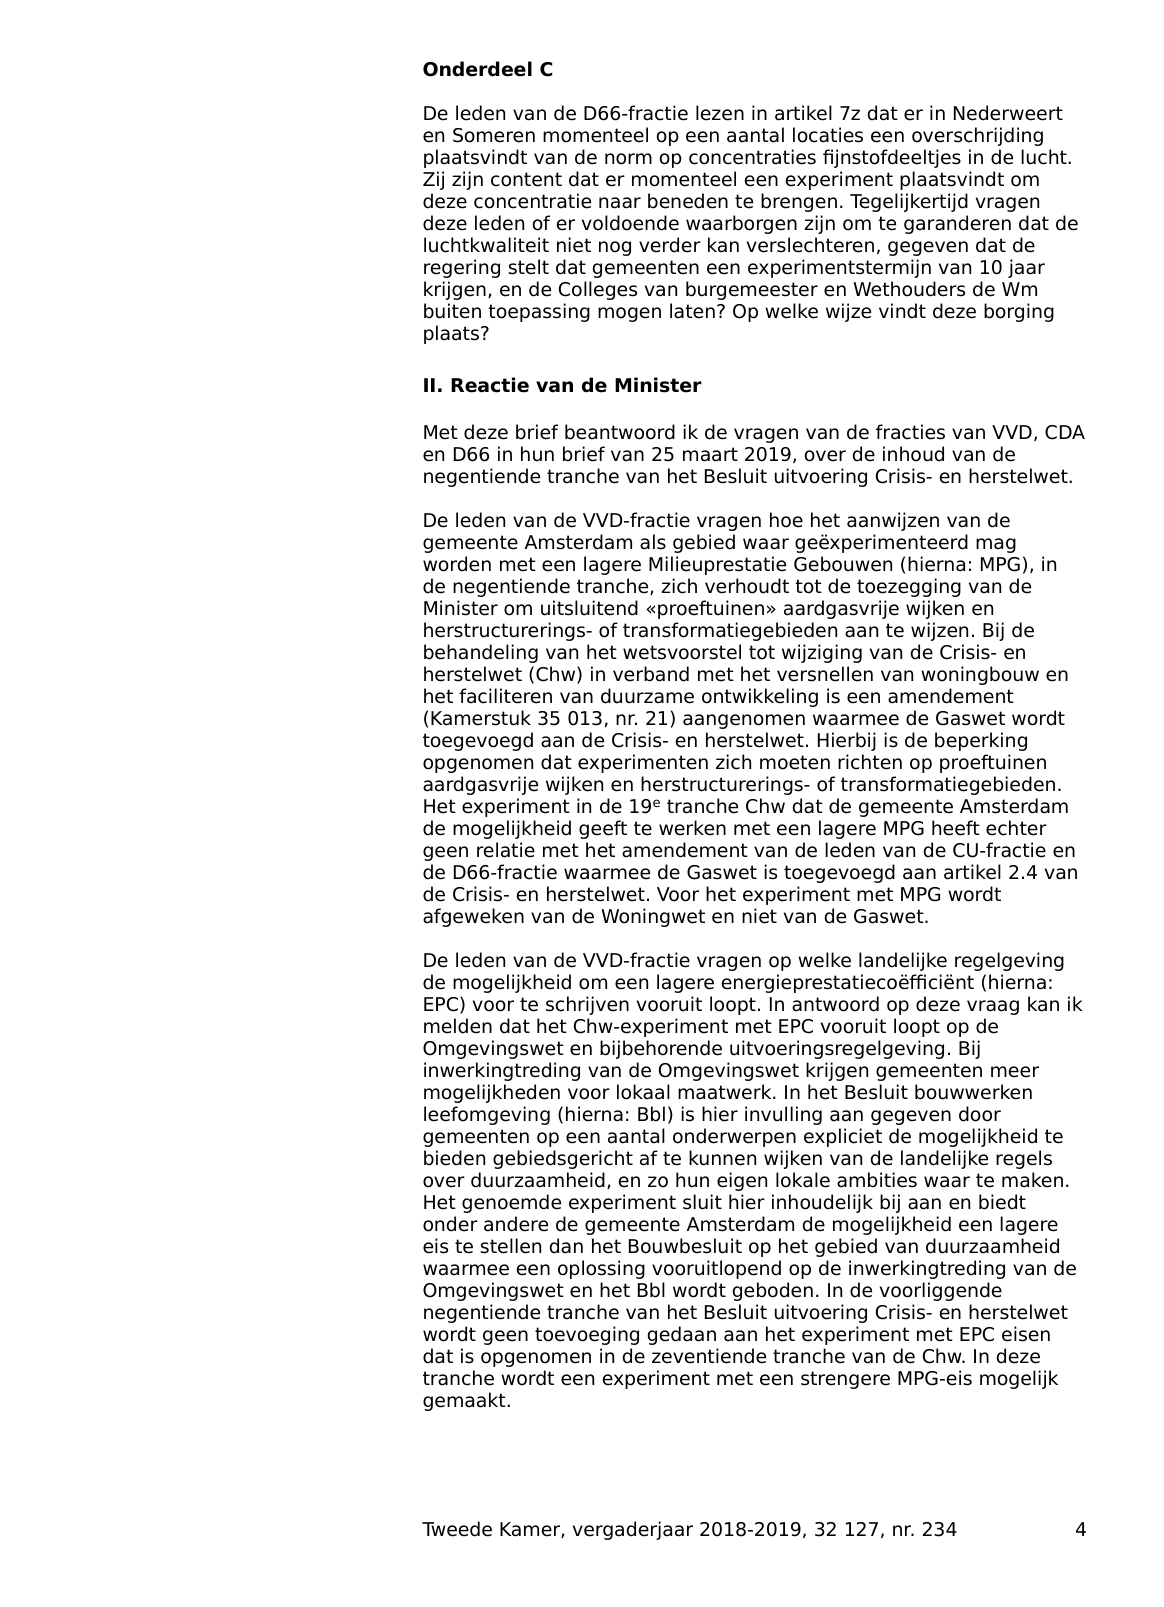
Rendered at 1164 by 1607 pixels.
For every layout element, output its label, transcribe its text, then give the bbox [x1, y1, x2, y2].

text De leden van de VVD-fractie vragen hoe het aanwijzen van de gemeente Amsterdam als gebied waar geëxperimenteerd mag worden met een lagere Milieuprestatie Gebouwen (hierna: MPG), in de negentiende tranche, zich verhoudt tot de toezegging van de Minister om uitsluitend «proeftuinen» aardgasvrije wijken en herstructurerings- of transformatiegebieden aan te wijzen. Bij de behandeling van het wetsvoorstel tot wijziging van de Crisis- en herstelwet (Chw) in verband met het versnellen van woningbouw en het faciliteren van duurzame ontwikkeling is een amendement (Kamerstuk 35 013, nr. 21) aangenomen waarmee de Gaswet wordt toegevoegd aan de Crisis- en herstelwet. Hierbij is de beperking opgenomen dat experimenten zich moeten richten op proeftuinen aardgasvrije wijken en herstructurerings- of transformatiegebieden. Het experiment in de 19e tranche Chw dat de gemeente Amsterdam de mogelijkheid geeft te werken met een lagere MPG heeft echter geen relatie met het amendement van de leden van de CU-fractie en de D66-fractie waarmee de Gaswet is toegevoegd aan artikel 2.4 van de Crisis- en herstelwet. Voor het experiment met MPG wordt afgeweken van de Woningwet en niet van de Gaswet. [422, 510, 1087, 928]
text Met deze brief beantwoord ik de vragen van de fracties van VVD, CDA en D66 in hun brief van 25 maart 2019, over de inhoud van de negentiende tranche van het Besluit uitvoering Crisis- en herstelwet. [422, 422, 1087, 488]
subtitle II. Reactie van de Minister [422, 375, 1087, 397]
text De leden van de D66-fractie lezen in artikel 7z dat er in Nederweert en Someren momenteel op een aantal locaties een overschrijding plaatsvindt van de norm op concentraties fijnstofdeeltjes in de lucht. Zij zijn content dat er momenteel een experiment plaatsvindt om deze concentratie naar beneden te brengen. Tegelijkertijd vragen deze leden of er voldoende waarborgen zijn om te garanderen dat de luchtkwaliteit niet nog verder kan verslechteren, gegeven dat de regering stelt dat gemeenten een experimentstermijn van 10 jaar krijgen, en de Colleges van burgemeester en Wethouders de Wm buiten toepassing mogen laten? Op welke wijze vindt deze borging plaats? [422, 103, 1087, 345]
subtitle Onderdeel C [422, 59, 1087, 81]
text De leden van de VVD-fractie vragen op welke landelijke regelgeving de mogelijkheid om een lagere energieprestatiecoëfficiënt (hierna: EPC) voor te schrijven vooruit loopt. In antwoord op deze vraag kan ik melden dat het Chw-experiment met EPC vooruit loopt op de Omgevingswet en bijbehorende uitvoeringsregelgeving. Bij inwerkingtreding van de Omgevingswet krijgen gemeenten meer mogelijkheden voor lokaal maatwerk. In het Besluit bouwwerken leefomgeving (hierna: Bbl) is hier invulling aan gegeven door gemeenten op een aantal onderwerpen expliciet de mogelijkheid te bieden gebiedsgericht af te kunnen wijken van de landelijke regels over duurzaamheid, en zo hun eigen lokale ambities waar te maken. Het genoemde experiment sluit hier inhoudelijk bij aan en biedt onder andere de gemeente Amsterdam de mogelijkheid een lagere eis te stellen dan het Bouwbesluit op het gebied van duurzaamheid waarmee een oplossing vooruitlopend op de inwerkingtreding van de Omgevingswet en het Bbl wordt geboden. In de voorliggende negentiende tranche van het Besluit uitvoering Crisis- en herstelwet wordt geen toevoeging gedaan aan het experiment met EPC eisen dat is opgenomen in de zeventiende tranche van de Chw. In deze tranche wordt een experiment met een strengere MPG-eis mogelijk gemaakt. [422, 950, 1087, 1411]
